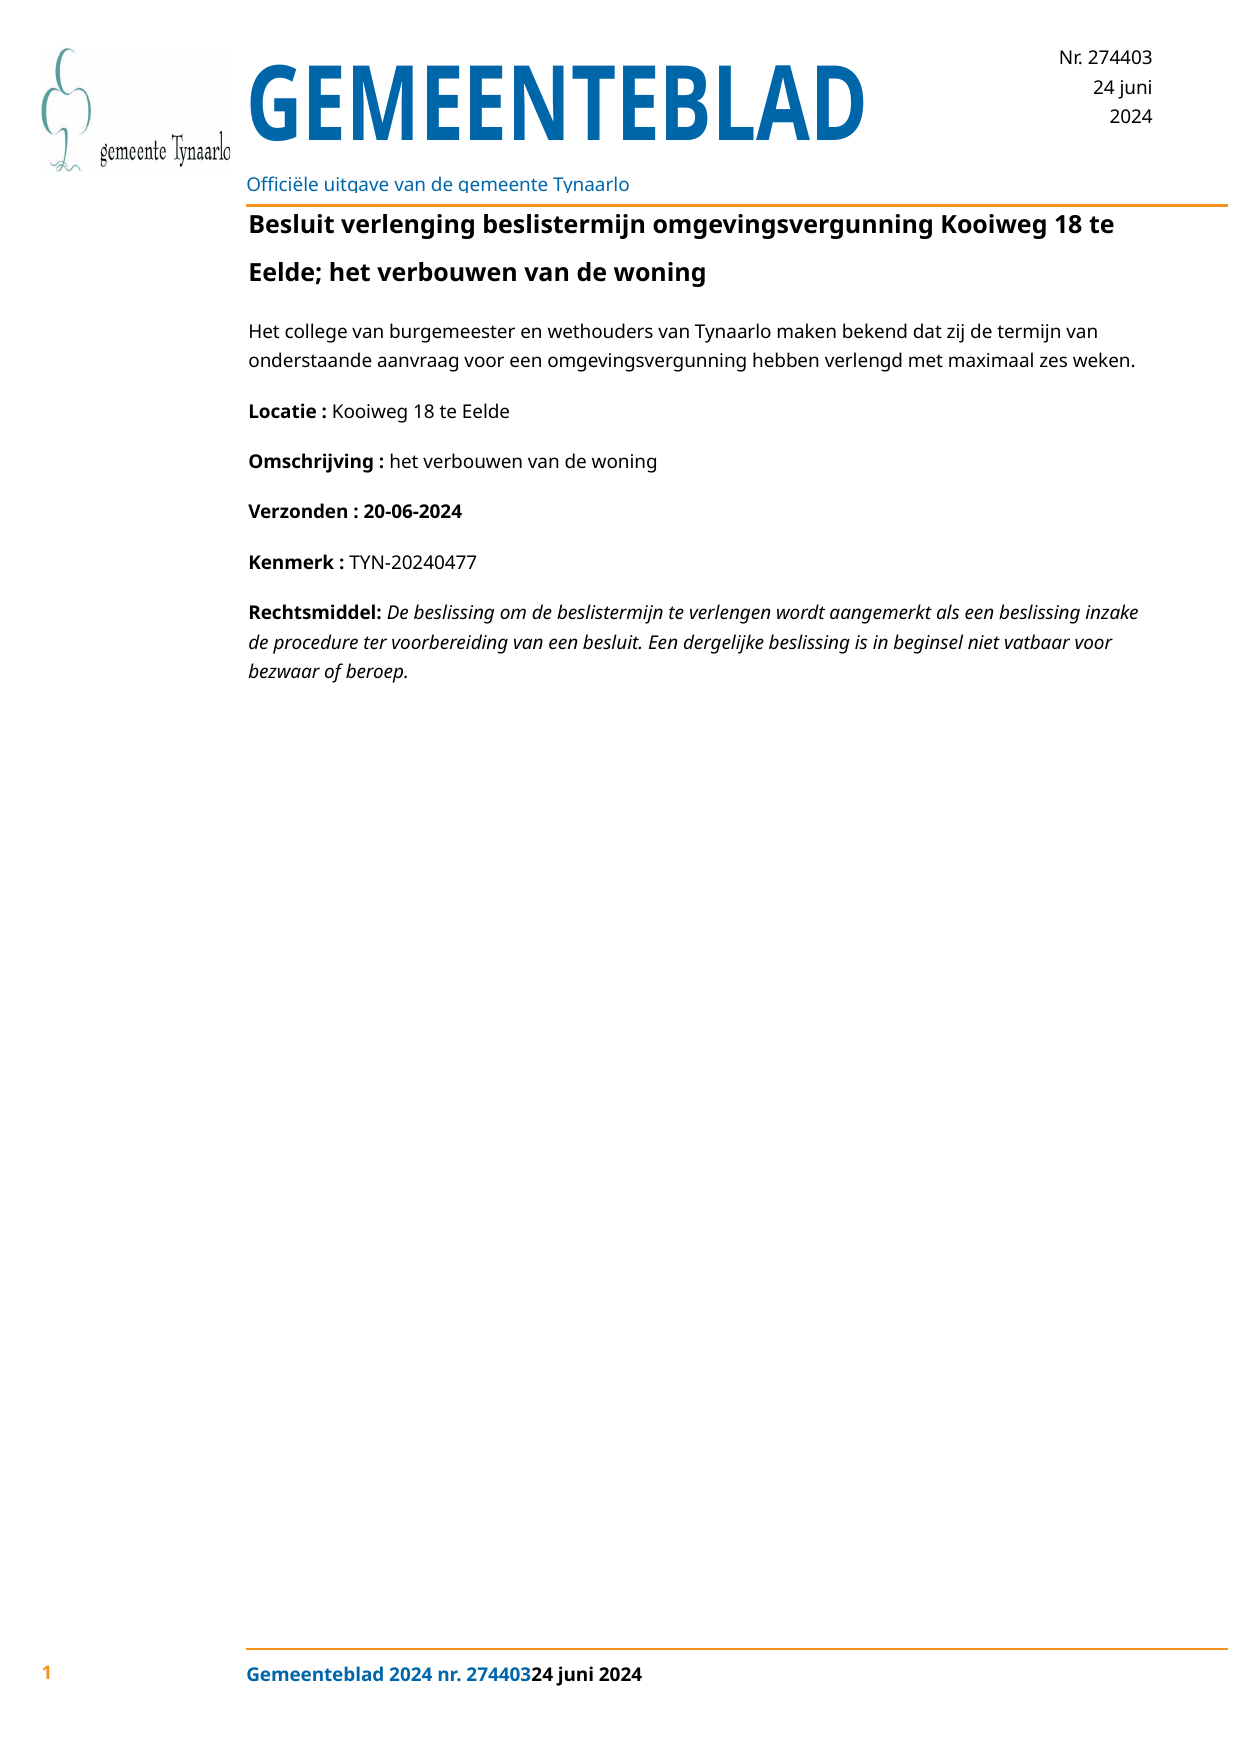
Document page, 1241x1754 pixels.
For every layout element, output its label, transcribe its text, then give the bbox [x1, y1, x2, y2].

text Het college van burgemeester en wethouders van Tynaarlo maken bekend dat zij de termijn van onderstaande aanvraag voor een omgevingsvergunning hebben verlengd met maximaal zes weken. [248, 318, 1152, 373]
picture [41, 47, 231, 172]
text Verzonden : 20-06-2024 [248, 499, 1152, 524]
text Locatie : Kooiweg 18 te Eelde [248, 398, 1152, 424]
text Rechtsmiddel: De beslissing om de beslistermijn te verlengen wordt aangemerkt als een beslissing inzake de procedure ter voorbereiding van een besluit. Een dergelijke beslissing is in beginsel niet vatbaar voor bezwaar of beroep. [248, 599, 1152, 684]
text Kenmerk : TYN-20240477 [248, 549, 1152, 575]
text Besluit verlenging beslistermijn omgevingsvergunning Kooiweg 18 te Eelde; het verbouwen van de woning [248, 207, 1152, 288]
text Omschrijving : het verbouwen van de woning [248, 448, 1152, 474]
